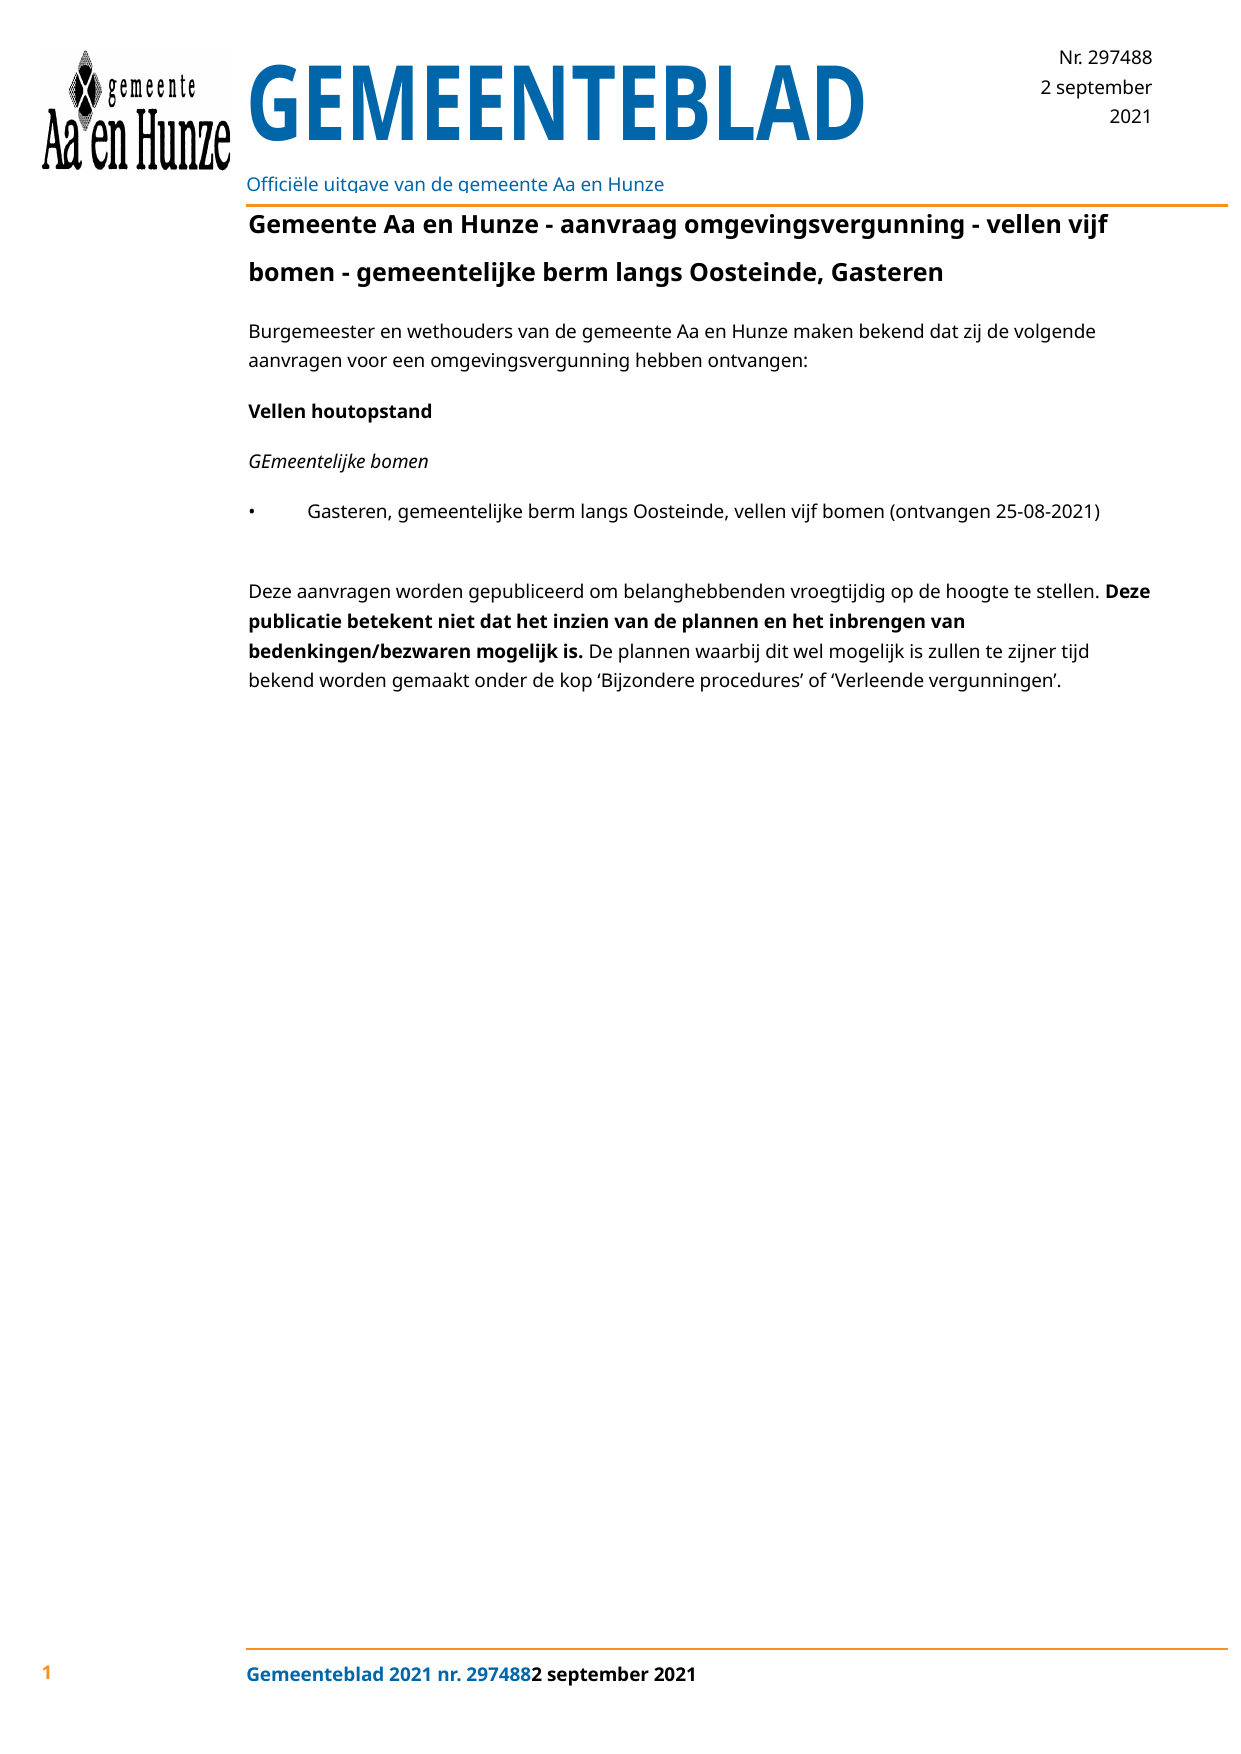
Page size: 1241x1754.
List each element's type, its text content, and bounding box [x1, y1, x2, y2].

list Gasteren, gemeentelijke berm langs Oosteinde, vellen vijf bomen (ontvangen 25-08-2021) [248, 499, 1152, 524]
picture [41, 47, 231, 172]
text Vellen houtopstand [248, 398, 1152, 424]
text Burgemeester en wethouders van de gemeente Aa en Hunze maken bekend dat zij de volgende aanvragen voor een omgevingsvergunning hebben ontvangen: [248, 318, 1152, 373]
text Gemeente Aa en Hunze - aanvraag omgevingsvergunning - vellen vijf bomen - gemeentelijke berm langs Oosteinde, Gasteren [248, 207, 1152, 288]
text GEmeentelijke bomen [248, 448, 1152, 474]
text Deze aanvragen worden gepubliceerd om belanghebbenden vroegtijdig op de hoogte te stellen. Deze publicatie betekent niet dat het inzien van de plannen en het inbrengen van bedenkingen/bezwaren mogelijk is. De plannen waarbij dit wel mogelijk is zullen te zijner tijd bekend worden gemaakt onder de kop ‘Bijzondere procedures’ of ‘Verleende vergunningen’. [248, 579, 1152, 693]
